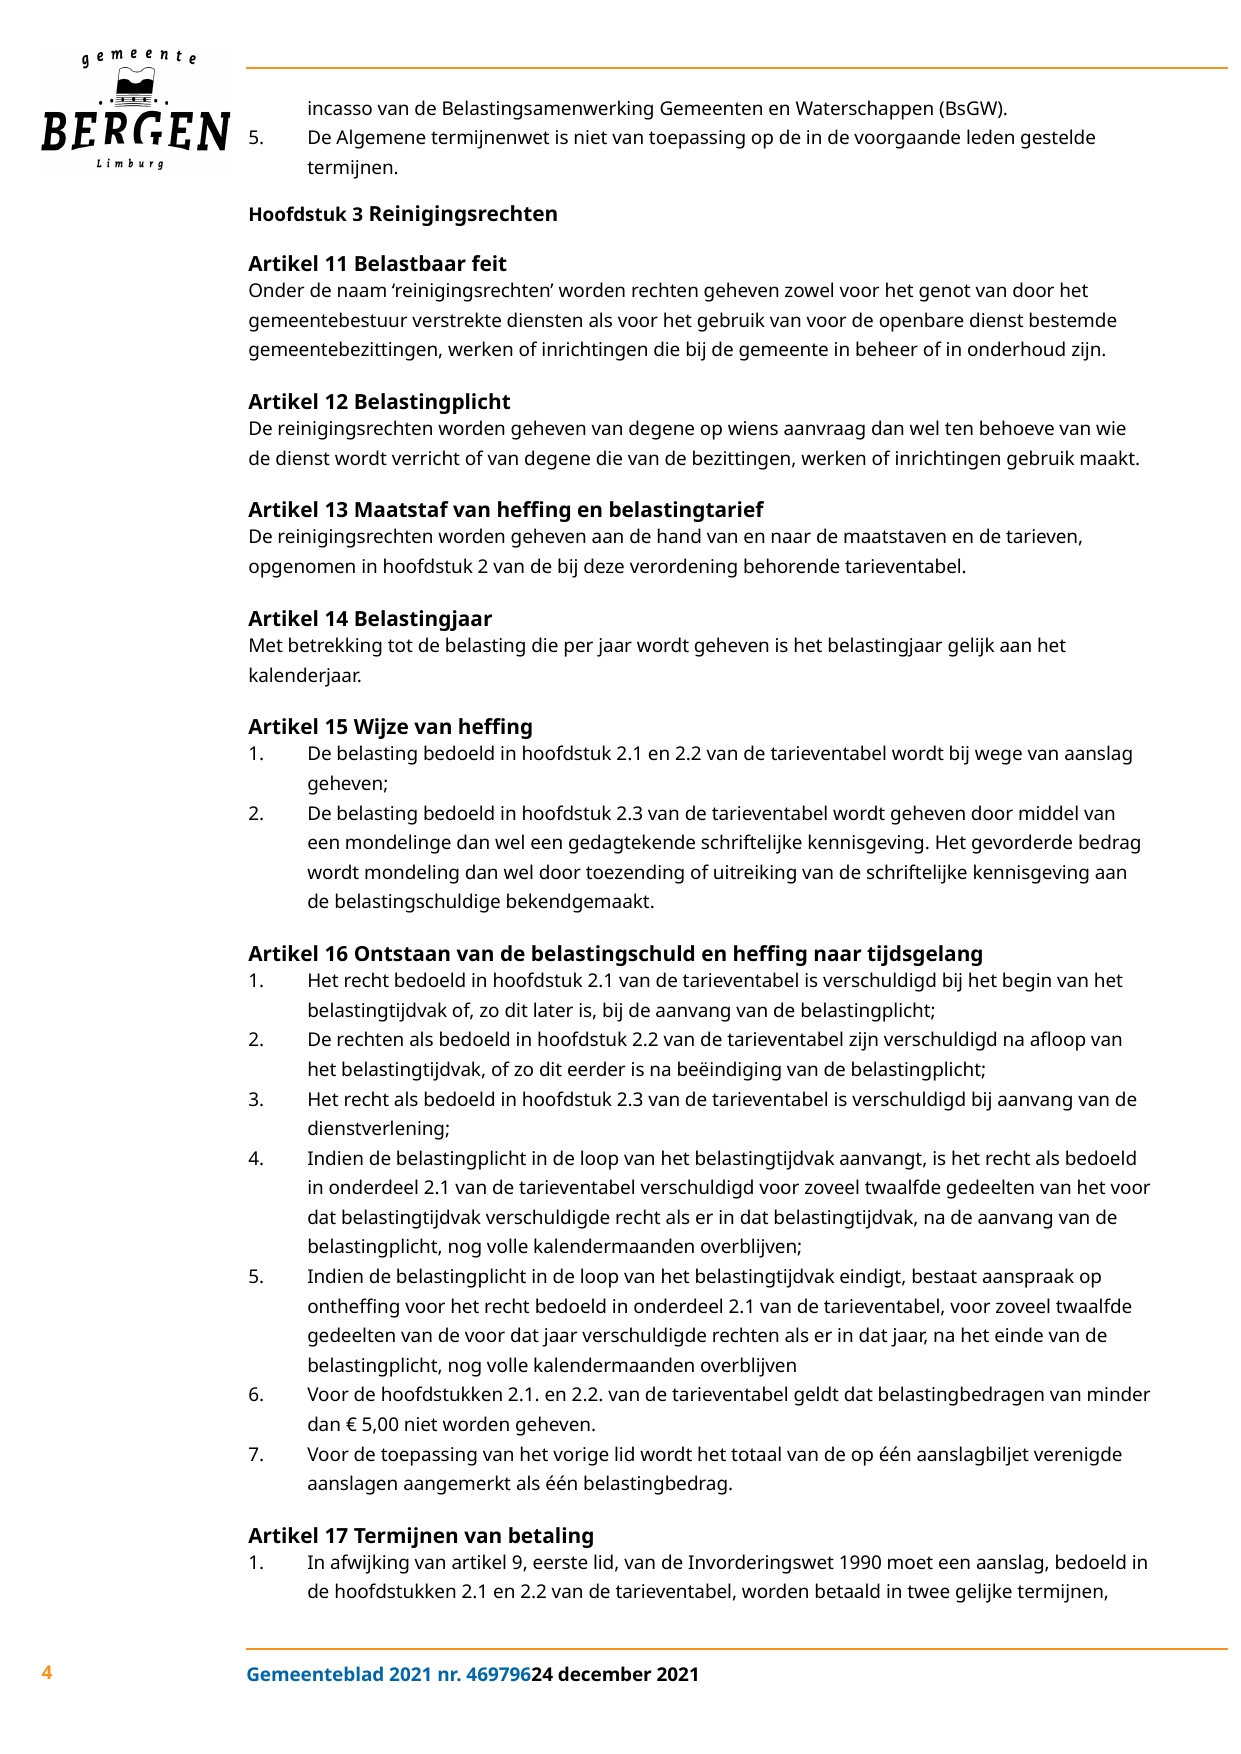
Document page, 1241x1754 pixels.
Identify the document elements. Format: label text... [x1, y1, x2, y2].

list Voor de toepassing van het vorige lid wordt het totaal van de op één aanslagbiljet verenigde aanslagen aangemerkt als één belastingbedrag. [248, 1441, 1152, 1496]
text Artikel 16 Ontstaan van de belastingschuld en heffing naar tijdsgelang [248, 939, 1152, 967]
text Artikel 13 Maatstaf van heffing en belastingtarief [248, 495, 1152, 524]
text De reinigingsrechten worden geheven van degene op wiens aanvraag dan wel ten behoeve van wie de dienst wordt verricht of van degene die van de bezittingen, werken of inrichtingen gebruik maakt. [248, 415, 1152, 471]
text Onder de naam ‘reinigingsrechten’ worden rechten geheven zowel voor het genot van door het gemeentebestuur verstrekte diensten als voor het gebruik van voor de openbare dienst bestemde gemeentebezittingen, werken of inrichtingen die bij de gemeente in beheer of in onderhoud zijn. [248, 277, 1152, 362]
list De belasting bedoeld in hoofdstuk 2.3 van de tarieventabel wordt geheven door middel van een mondelinge dan wel een gedagtekende schriftelijke kennisgeving. Het gevorderde bedrag wordt mondeling dan wel door toezending of uitreiking van de schriftelijke kennisgeving aan de belastingschuldige bekendgemaakt. [248, 800, 1152, 914]
text Artikel 12 Belastingplicht [248, 387, 1152, 415]
list In afwijking van artikel 9, eerste lid, van de Invorderingswet 1990 moet een aanslag, bedoeld in de hoofdstukken 2.1 en 2.2 van de tarieventabel, worden betaald in twee gelijke termijnen, [248, 1549, 1152, 1604]
list Indien de belastingplicht in de loop van het belastingtijdvak eindigt, bestaat aanspraak op ontheffing voor het recht bedoeld in onderdeel 2.1 van de tarieventabel, voor zoveel twaalfde gedeelten van de voor dat jaar verschuldigde rechten als er in dat jaar, na het einde van de belastingplicht, nog volle kalendermaanden overblijven [248, 1263, 1152, 1378]
text Artikel 15 Wijze van heffing [248, 712, 1152, 741]
list De Algemene termijnenwet is niet van toepassing op de in de voorgaande leden gestelde termijnen. [248, 124, 1152, 180]
list De rechten als bedoeld in hoofdstuk 2.2 van de tarieventabel zijn verschuldigd na afloop van het belastingtijdvak, of zo dit eerder is na beëindiging van de belastingplicht; [248, 1027, 1152, 1082]
list incasso van de Belastingsamenwerking Gemeenten en Waterschappen (BsGW). [248, 95, 1152, 121]
text De reinigingsrechten worden geheven aan de hand van en naar de maatstaven en de tarieven, opgenomen in hoofdstuk 2 van de bij deze verordening behorende tarieventabel. [248, 524, 1152, 579]
picture [41, 47, 231, 172]
list Het recht als bedoeld in hoofdstuk 2.3 van de tarieventabel is verschuldigd bij aanvang van de dienstverlening; [248, 1086, 1152, 1141]
text Artikel 14 Belastingjaar [248, 604, 1152, 632]
list Het recht bedoeld in hoofdstuk 2.1 van de tarieventabel is verschuldigd bij het begin van het belastingtijdvak of, zo dit later is, bij de aanvang van de belastingplicht; [248, 967, 1152, 1023]
list Indien de belastingplicht in de loop van het belastingtijdvak aanvangt, is het recht als bedoeld in onderdeel 2.1 van de tarieventabel verschuldigd voor zoveel twaalfde gedeelten van het voor dat belastingtijdvak verschuldigde recht als er in dat belastingtijdvak, na de aanvang van de belastingplicht, nog volle kalendermaanden overblijven; [248, 1145, 1152, 1259]
text Artikel 11 Belastbaar feit [248, 249, 1152, 277]
text Artikel 17 Termijnen van betaling [248, 1521, 1152, 1549]
list De belasting bedoeld in hoofdstuk 2.1 en 2.2 van de tarieventabel wordt bij wege van aanslag geheven; [248, 741, 1152, 796]
list Voor de hoofdstukken 2.1. en 2.2. van de tarieventabel geldt dat belastingbedragen van minder dan € 5,00 niet worden geheven. [248, 1382, 1152, 1437]
text Met betrekking tot de belasting die per jaar wordt geheven is het belastingjaar gelijk aan het kalenderjaar. [248, 632, 1152, 687]
text Hoofdstuk 3 Reinigingsrechten [248, 199, 1152, 228]
